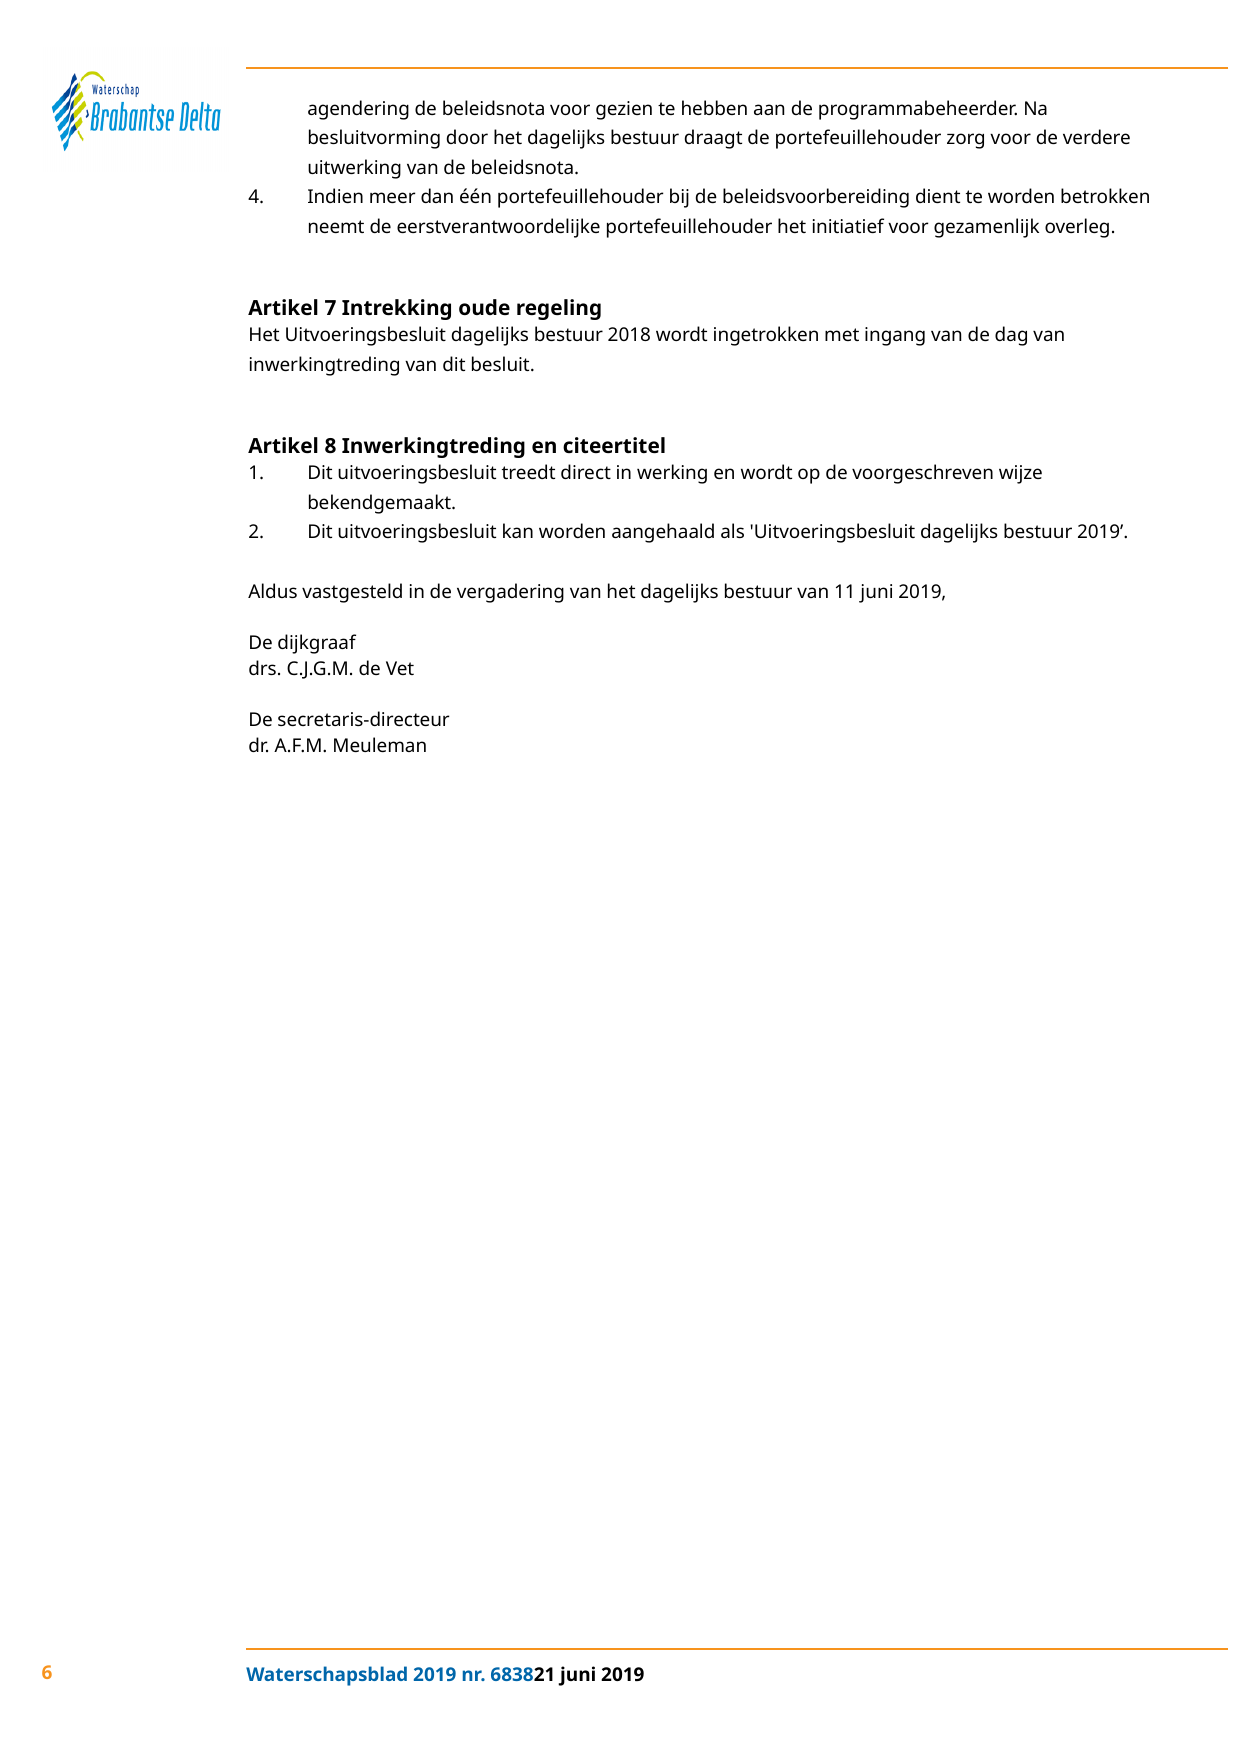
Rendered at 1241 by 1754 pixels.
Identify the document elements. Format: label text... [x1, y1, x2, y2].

text dr. A.F.M. Meuleman [248, 732, 1152, 758]
list Indien meer dan één portefeuillehouder bij de beleidsvoorbereiding dient te worden betrokken neemt de eerstverantwoordelijke portefeuillehouder het initiatief voor gezamenlijk overleg. [248, 183, 1152, 239]
list Dit uitvoeringsbesluit kan worden aangehaald als 'Uitvoeringsbesluit dagelijks bestuur 2019’. [248, 519, 1152, 544]
text drs. C.J.G.M. de Vet [248, 655, 1152, 681]
text Het Uitvoeringsbesluit dagelijks bestuur 2018 wordt ingetrokken met ingang van de dag van inwerkingtreding van dit besluit. [248, 322, 1152, 377]
text Artikel 7 Intrekking oude regeling [248, 293, 1152, 322]
text De dijkgraaf [248, 629, 1152, 655]
picture [41, 47, 231, 172]
list agendering de beleidsnota voor gezien te hebben aan de programmabeheerder. Na besluitvorming door het dagelijks bestuur draagt de portefeuillehouder zorg voor de verdere uitwerking van de beleidsnota. [248, 95, 1152, 180]
text Artikel 8 Inwerkingtreding en citeertitel [248, 431, 1152, 459]
text De secretaris-directeur [248, 707, 1152, 732]
text Aldus vastgesteld in de vergadering van het dagelijks bestuur van 11 juni 2019, [248, 578, 1152, 604]
list Dit uitvoeringsbesluit treedt direct in werking en wordt op de voorgeschreven wijze bekendgemaakt. [248, 459, 1152, 515]
